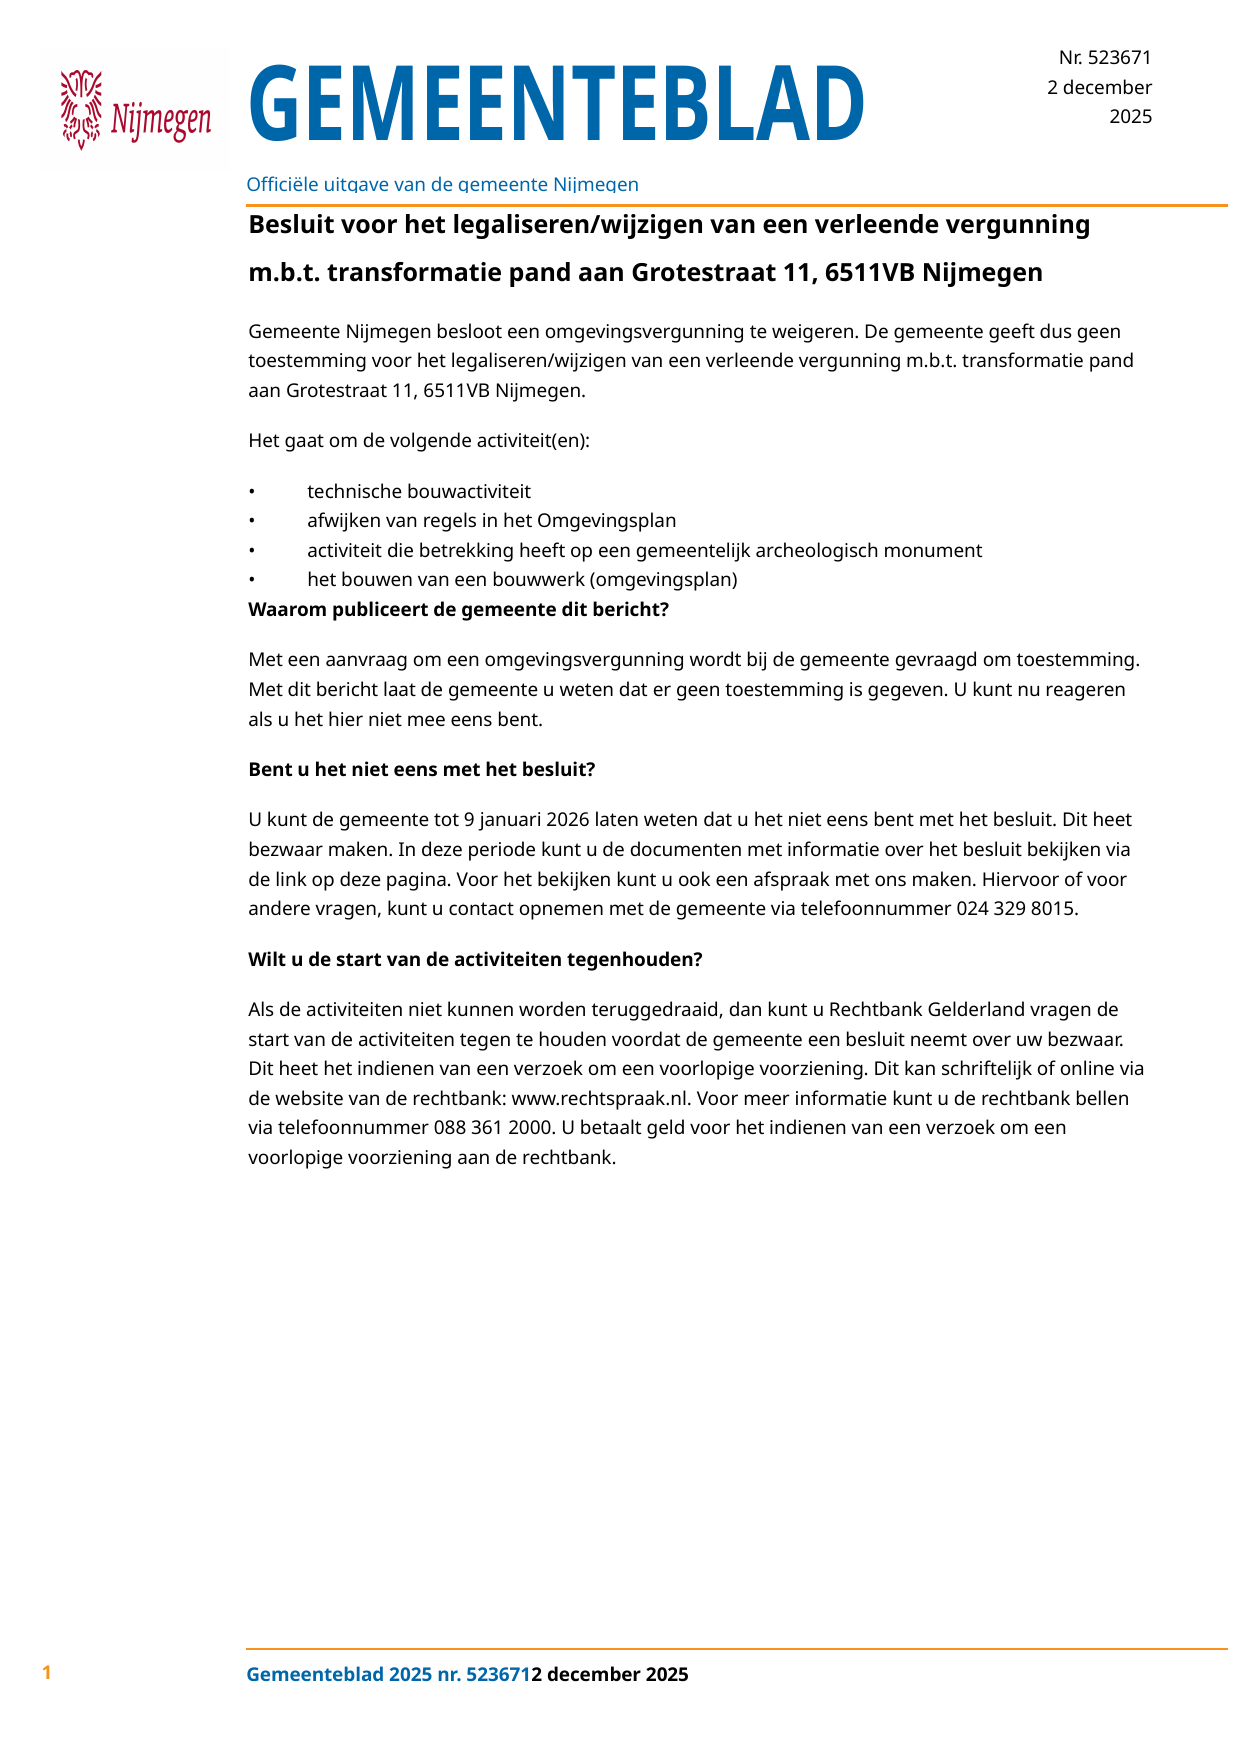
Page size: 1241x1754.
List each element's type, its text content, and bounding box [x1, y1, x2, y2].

list het bouwen van een bouwwerk (omgevingsplan) [248, 567, 1152, 592]
text U kunt de gemeente tot 9 januari 2026 laten weten dat u het niet eens bent met het besluit. Dit heet bezwaar maken. In deze periode kunt u de documenten met informatie over het besluit bekijken via de link op deze pagina. Voor het bekijken kunt u ook een afspraak met ons maken. Hiervoor of voor andere vragen, kunt u contact opnemen met de gemeente via telefoonnummer 024 329 8015. [248, 807, 1152, 921]
text Het gaat om de volgende activiteit(en): [248, 427, 1152, 453]
picture [41, 47, 231, 172]
list activiteit die betrekking heeft op een gemeentelijk archeologisch monument [248, 537, 1152, 563]
text Wilt u de start van de activiteiten tegenhouden? [248, 946, 1152, 972]
text Met een aanvraag om een omgevingsvergunning wordt bij de gemeente gevraagd om toestemming. Met dit bericht laat de gemeente u weten dat er geen toestemming is gegeven. U kunt nu reageren als u het hier niet mee eens bent. [248, 647, 1152, 732]
text Bent u het niet eens met het besluit? [248, 756, 1152, 782]
text Als de activiteiten niet kunnen worden teruggedraaid, dan kunt u Rechtbank Gelderland vragen de start van de activiteiten tegen te houden voordat de gemeente een besluit neemt over uw bezwaar. Dit heet het indienen van een verzoek om een voorlopige voorziening. Dit kan schriftelijk of online via de website van de rechtbank: www.rechtspraak.nl. Voor meer informatie kunt u de rechtbank bellen via telefoonnummer 088 361 2000. U betaalt geld voor het indienen van een verzoek om een voorlopige voorziening aan de rechtbank. [248, 996, 1152, 1170]
text Besluit voor het legaliseren/wijzigen van een verleende vergunning m.b.t. transformatie pand aan Grotestraat 11, 6511VB Nijmegen [248, 207, 1152, 288]
text Gemeente Nijmegen besloot een omgevingsvergunning te weigeren. De gemeente geeft dus geen toestemming voor het legaliseren/wijzigen van een verleende vergunning m.b.t. transformatie pand aan Grotestraat 11, 6511VB Nijmegen. [248, 318, 1152, 403]
list afwijken van regels in het Omgevingsplan [248, 507, 1152, 533]
list technische bouwactiviteit [248, 478, 1152, 504]
text Waarom publiceert de gemeente dit bericht? [248, 596, 1152, 622]
